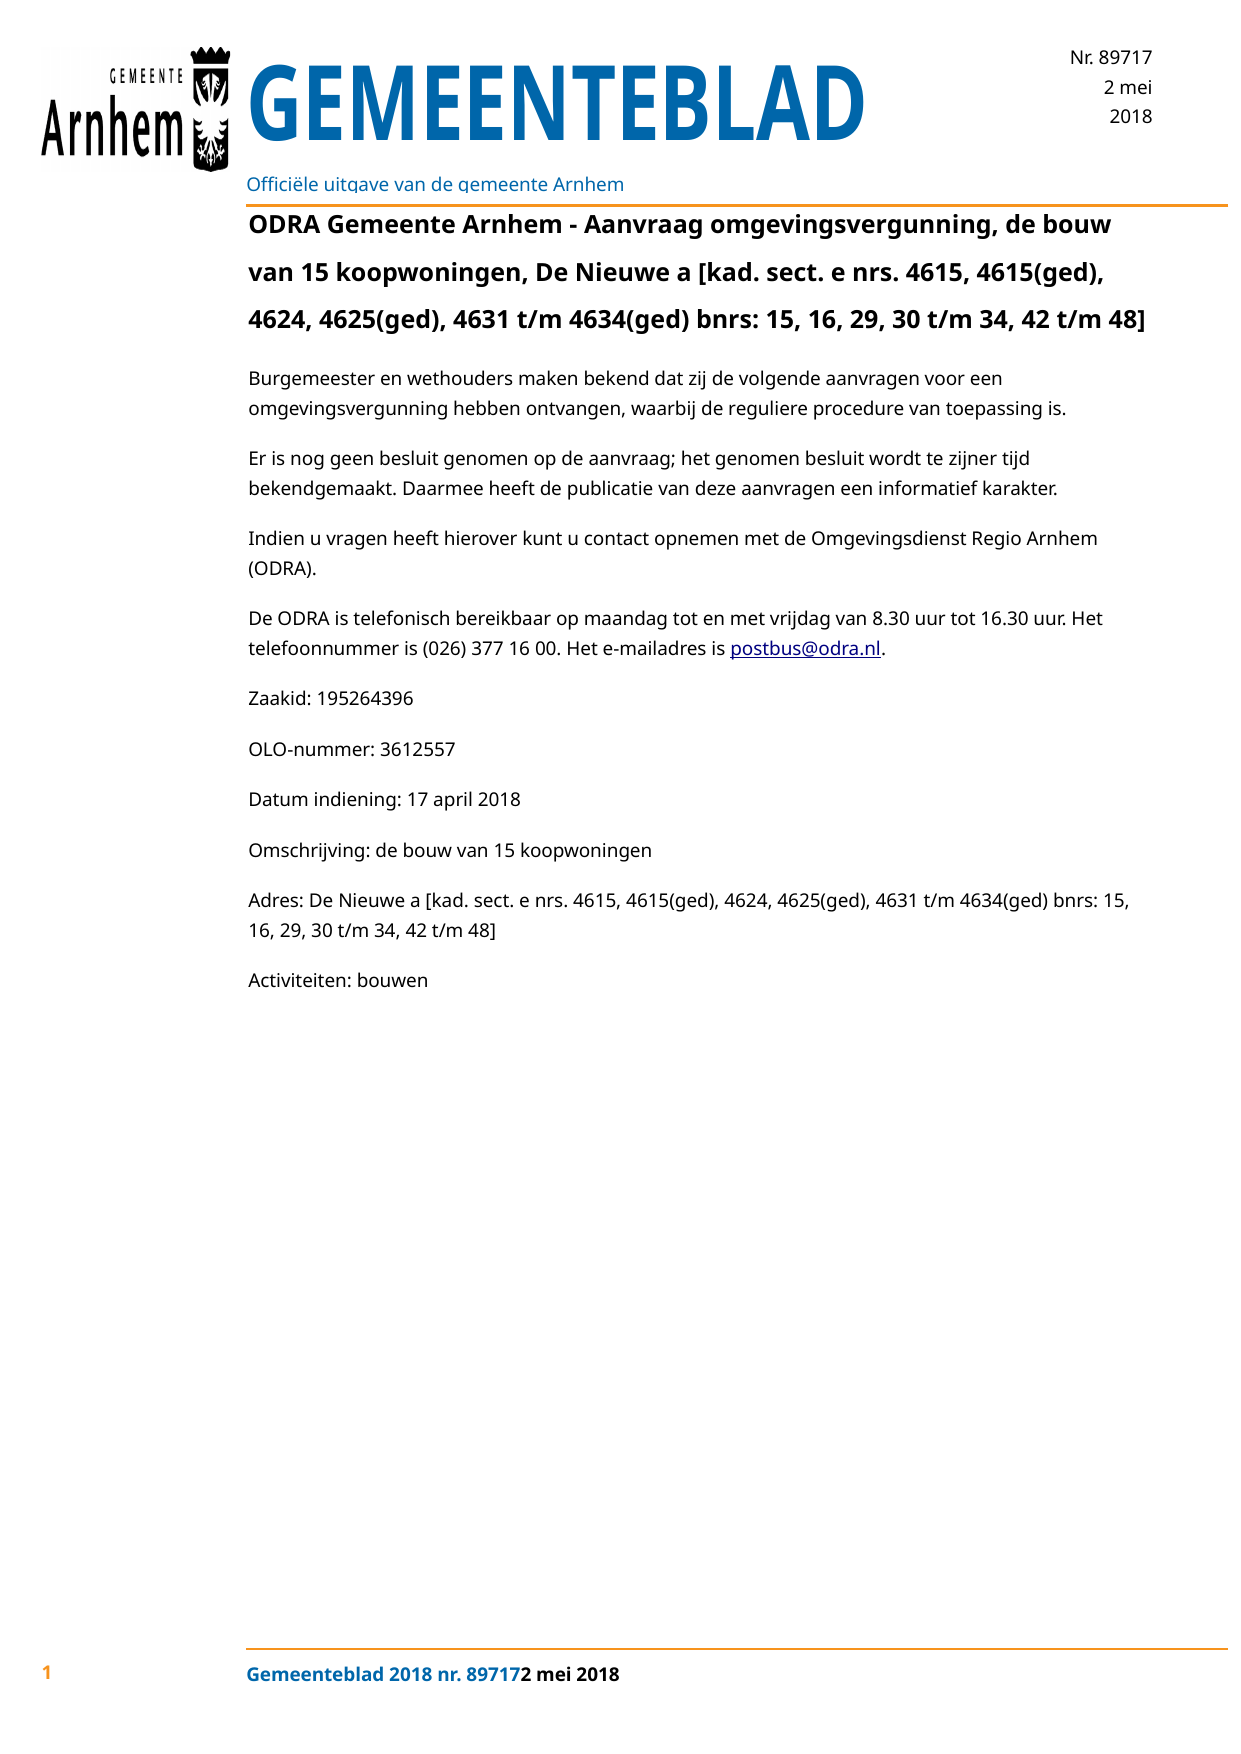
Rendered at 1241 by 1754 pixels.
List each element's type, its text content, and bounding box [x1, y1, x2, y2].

picture [41, 47, 231, 172]
text Activiteiten: bouwen [248, 967, 1152, 993]
text OLO-nummer: 3612557 [248, 736, 1152, 762]
text Er is nog geen besluit genomen op de aanvraag; het genomen besluit wordt te zijner tijd bekendgemaakt. Daarmee heeft de publicatie van deze aanvragen een informatief karakter. [248, 446, 1152, 501]
text Omschrijving: de bouw van 15 koopwoningen [248, 837, 1152, 862]
text Indien u vragen heeft hierover kunt u contact opnemen met de Omgevingsdienst Regio Arnhem (ODRA). [248, 526, 1152, 581]
text Burgemeester en wethouders maken bekend dat zij de volgende aanvragen voor een omgevingsvergunning hebben ontvangen, waarbij de reguliere procedure van toepassing is. [248, 366, 1152, 421]
text ODRA Gemeente Arnhem - Aanvraag omgevingsvergunning, de bouw van 15 koopwoningen, De Nieuwe a [kad. sect. e nrs. 4615, 4615(ged), 4624, 4625(ged), 4631 t/m 4634(ged) bnrs: 15, 16, 29, 30 t/m 34, 42 t/m 48] [248, 207, 1152, 336]
text De ODRA is telefonisch bereikbaar op maandag tot en met vrijdag van 8.30 uur tot 16.30 uur. Het telefoonnummer is (026) 377 16 00. Het e-mailadres is postbus@odra.nl. [248, 606, 1152, 661]
text Adres: De Nieuwe a [kad. sect. e nrs. 4615, 4615(ged), 4624, 4625(ged), 4631 t/m 4634(ged) bnrs: 15, 16, 29, 30 t/m 34, 42 t/m 48] [248, 887, 1152, 942]
text Datum indiening: 17 april 2018 [248, 786, 1152, 812]
text Zaakid: 195264396 [248, 686, 1152, 711]
